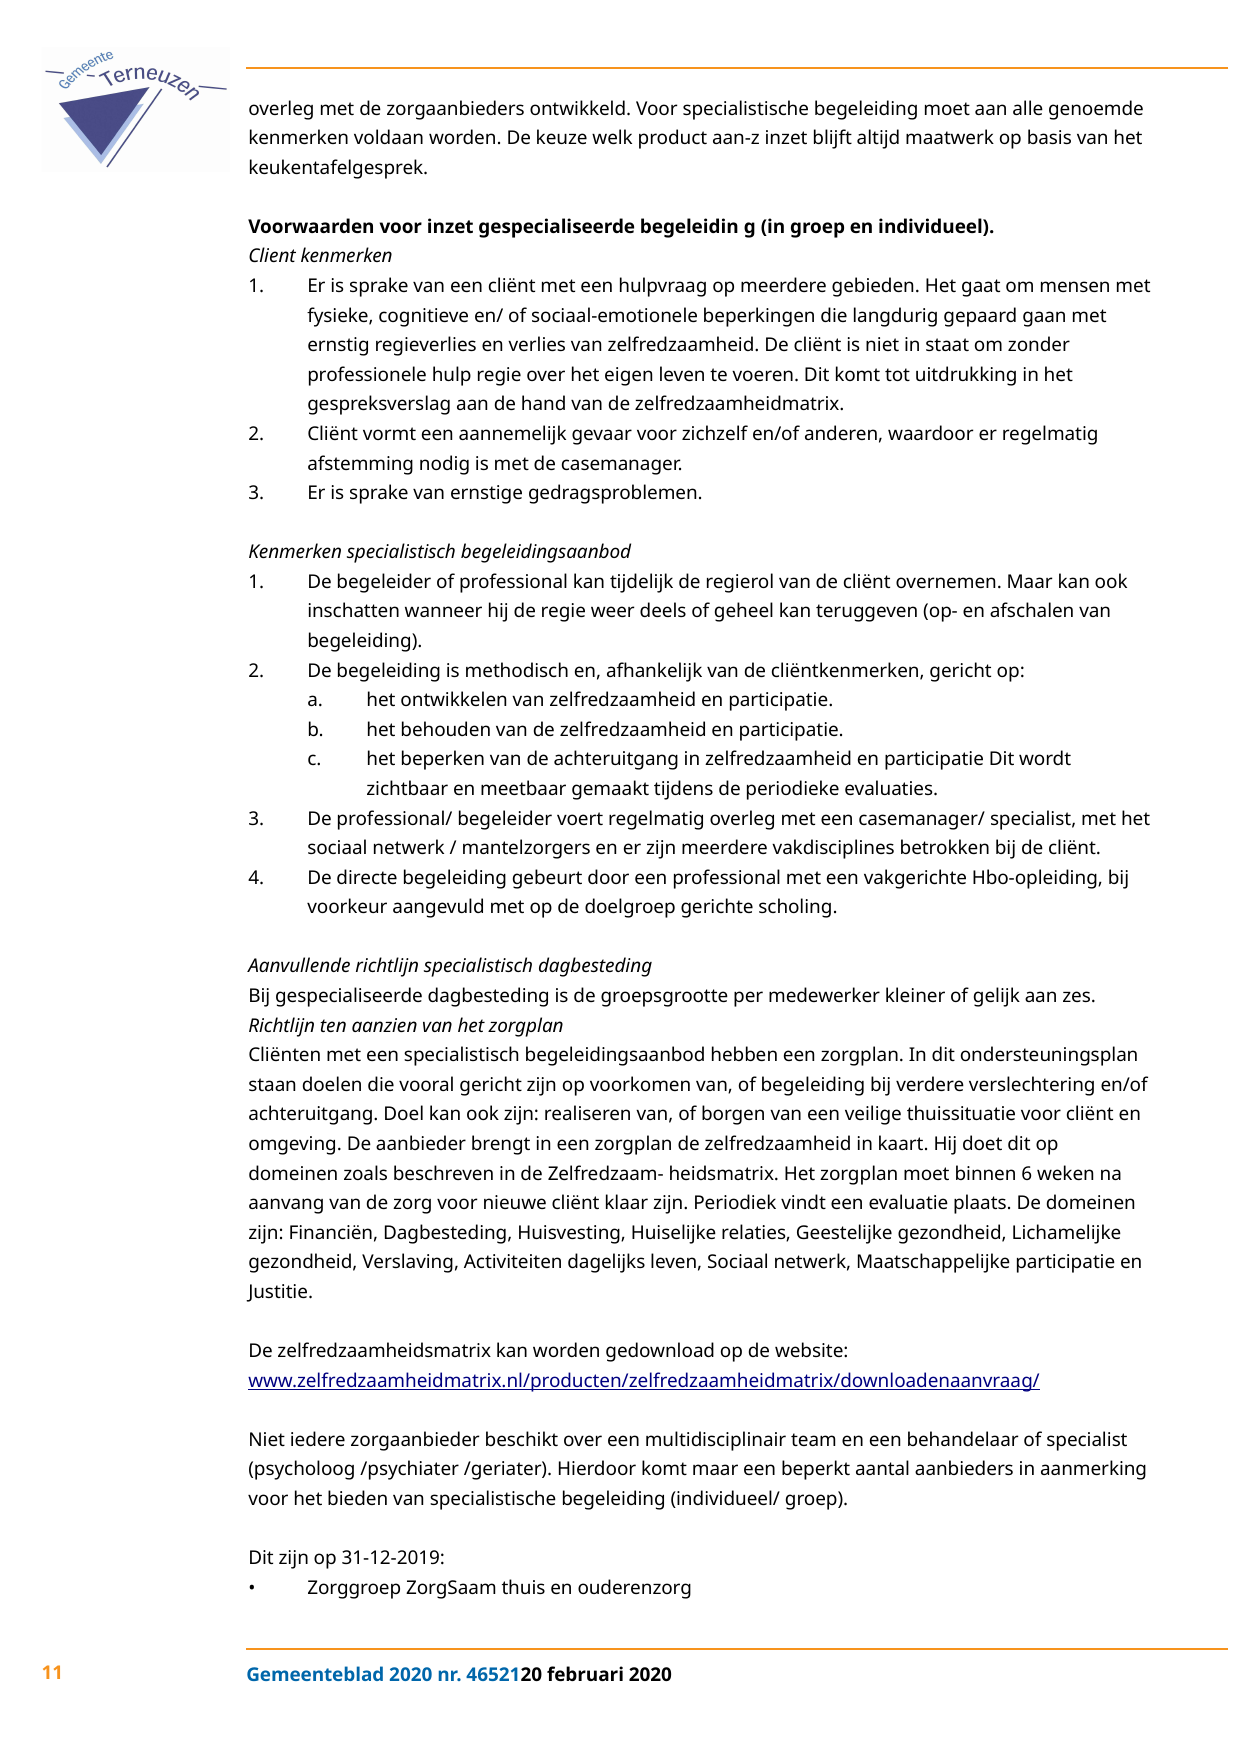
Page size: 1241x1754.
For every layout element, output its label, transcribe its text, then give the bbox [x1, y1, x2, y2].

text Aanvullende richtlijn specialistisch dagbesteding [248, 953, 1152, 978]
list De begeleiding is methodisch en, afhankelijk van de cliëntkenmerken, gericht op: [248, 657, 1152, 683]
list De begeleider of professional kan tijdelijk de regierol van de cliënt overnemen. Maar kan ook inschatten wanneer hij de regie weer deels of geheel kan teruggeven (op- en afschalen van begeleiding). [248, 568, 1152, 653]
text De zelfredzaamheidsmatrix kan worden gedownload op de website: www.zelfredzaamheidmatrix.nl/producten/zelfredzaamheidmatrix/downloadenaanvraag/ [248, 1337, 1152, 1393]
list Cliënt vormt een aannemelijk gevaar voor zichzelf en/of anderen, waardoor er regelmatig afstemming nodig is met de casemanager. [248, 420, 1152, 476]
list De directe begeleiding gebeurt door een professional met een vakgerichte Hbo-opleiding, bij voorkeur aangevuld met op de doelgroep gerichte scholing. [248, 864, 1152, 919]
text Dit zijn op 31-12-2019: [248, 1544, 1152, 1570]
text Voorwaarden voor inzet gespecialiseerde begeleidin g (in groep en individueel). [248, 213, 1152, 239]
list het beperken van de achteruitgang in zelfredzaamheid en participatie Dit wordt zichtbaar en meetbaar gemaakt tijdens de periodieke evaluaties. [307, 746, 1152, 801]
text Richtlijn ten aanzien van het zorgplan [248, 1012, 1152, 1038]
picture [41, 47, 231, 172]
text Bij gespecialiseerde dagbesteding is de groepsgrootte per medewerker kleiner of gelijk aan zes. [248, 982, 1152, 1008]
text Kenmerken specialistisch begeleidingsaanbod [248, 538, 1152, 564]
list Er is sprake van ernstige gedragsproblemen. [248, 479, 1152, 505]
list het behouden van de zelfredzaamheid en participatie. [307, 716, 1152, 742]
list Er is sprake van een cliënt met een hulpvraag op meerdere gebieden. Het gaat om mensen met fysieke, cognitieve en/ of sociaal-emotionele beperkingen die langdurig gepaard gaan met ernstig regieverlies en verlies van zelfredzaamheid. De cliënt is niet in staat om zonder professionele hulp regie over het eigen leven te voeren. Dit komt tot uitdrukking in het gespreksverslag aan de hand van de zelfredzaamheidmatrix. [248, 272, 1152, 416]
list De professional/ begeleider voert regelmatig overleg met een casemanager/ specialist, met het sociaal netwerk / mantelzorgers en er zijn meerdere vakdisciplines betrokken bij de cliënt. [248, 805, 1152, 860]
list het ontwikkelen van zelfredzaamheid en participatie. [307, 686, 1152, 712]
text Niet iedere zorgaanbieder beschikt over een multidisciplinair team en een behandelaar of specialist (psycholoog /psychiater /geriater). Hierdoor komt maar een beperkt aantal aanbieders in aanmerking voor het bieden van specialistische begeleiding (individueel/ groep). [248, 1426, 1152, 1511]
text Cliënten met een specialistisch begeleidingsaanbod hebben een zorgplan. In dit ondersteuningsplan staan doelen die vooral gericht zijn op voorkomen van, of begeleiding bij verdere verslechtering en/of achteruitgang. Doel kan ook zijn: realiseren van, of borgen van een veilige thuissituatie voor cliënt en omgeving. De aanbieder brengt in een zorgplan de zelfredzaamheid in kaart. Hij doet dit op domeinen zoals beschreven in de Zelfredzaam- heidsmatrix. Het zorgplan moet binnen 6 weken na aanvang van de zorg voor nieuwe cliënt klaar zijn. Periodiek vindt een evaluatie plaats. De domeinen zijn: Financiën, Dagbesteding, Huisvesting, Huiselijke relaties, Geestelijke gezondheid, Lichamelijke gezondheid, Verslaving, Activiteiten dagelijks leven, Sociaal netwerk, Maatschappelijke participatie en Justitie. [248, 1041, 1152, 1304]
list Zorggroep ZorgSaam thuis en ouderenzorg [248, 1574, 1152, 1600]
text overleg met de zorgaanbieders ontwikkeld. Voor specialistische begeleiding moet aan alle genoemde kenmerken voldaan worden. De keuze welk product aan-z inzet blijft altijd maatwerk op basis van het keukentafelgesprek. [248, 95, 1152, 180]
text Client kenmerken [248, 243, 1152, 268]
